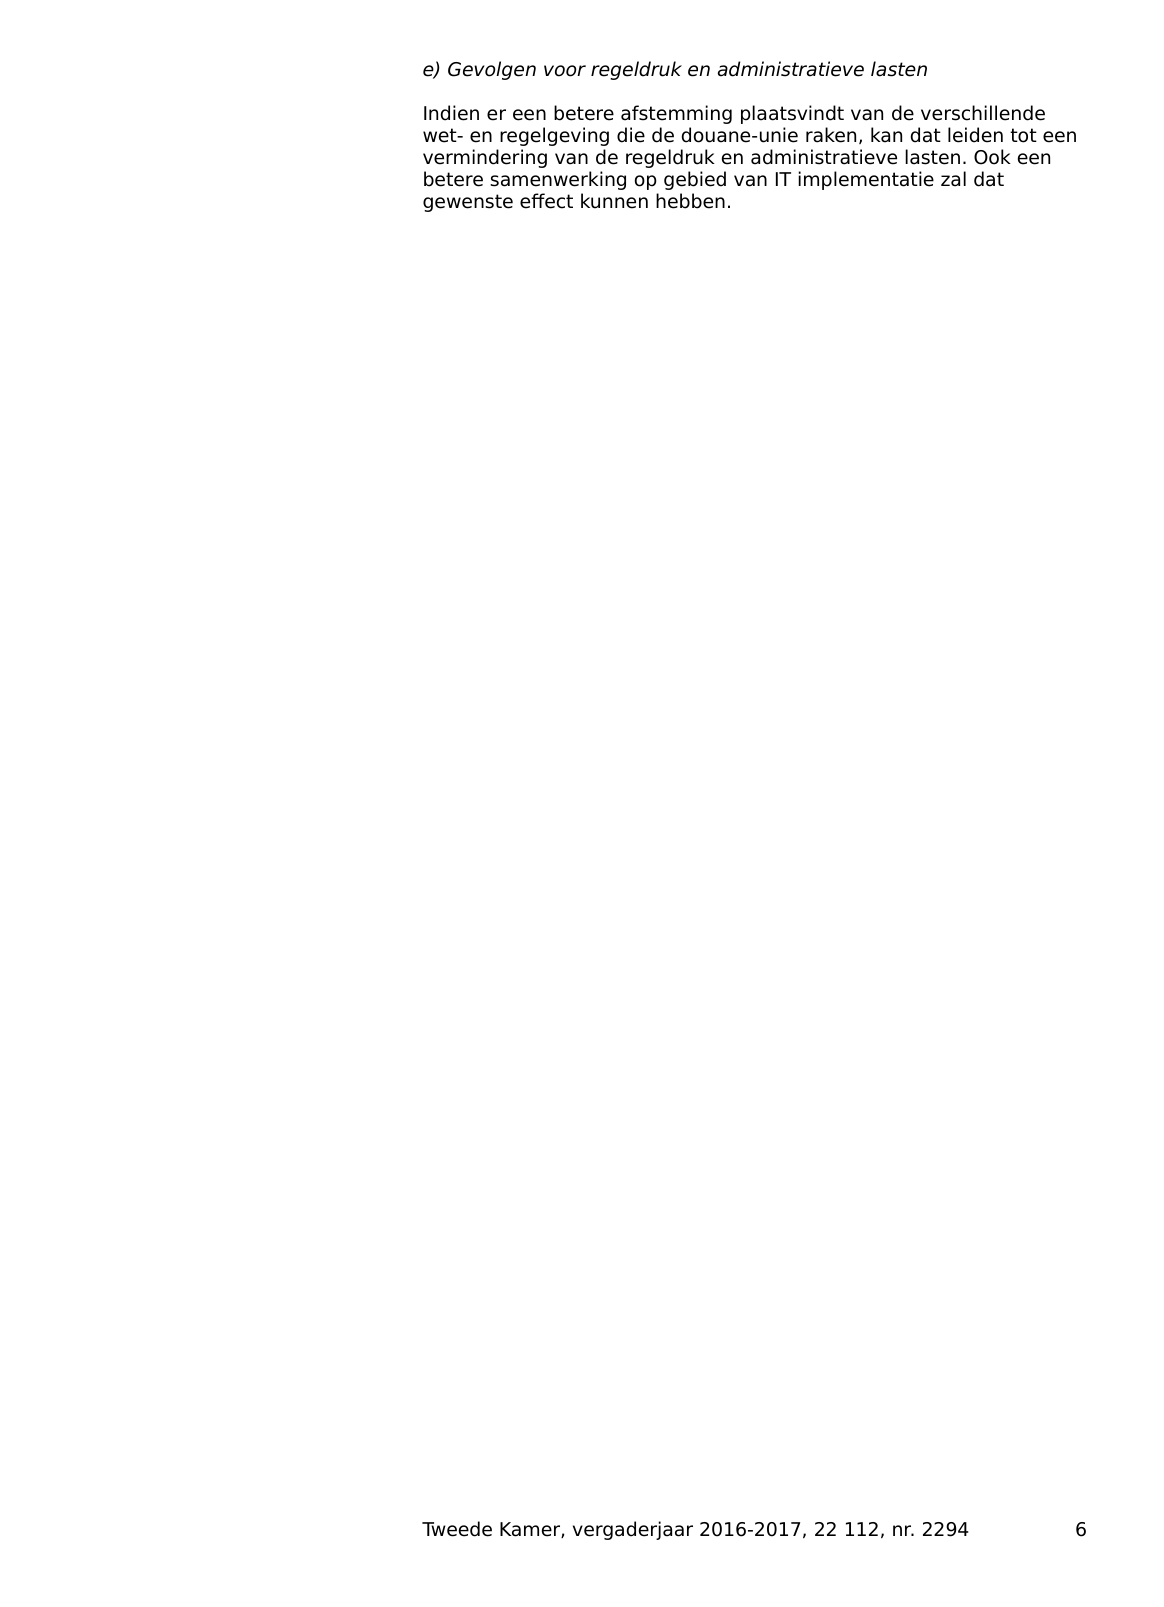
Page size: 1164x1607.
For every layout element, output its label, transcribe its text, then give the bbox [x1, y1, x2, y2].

subtitle e) Gevolgen voor regeldruk en administratieve lasten [422, 59, 1087, 81]
text Indien er een betere afstemming plaatsvindt van de verschillende wet- en regelgeving die de douane-unie raken, kan dat leiden tot een vermindering van de regeldruk en administratieve lasten. Ook een betere samenwerking op gebied van IT implementatie zal dat gewenste effect kunnen hebben. [422, 103, 1087, 213]
